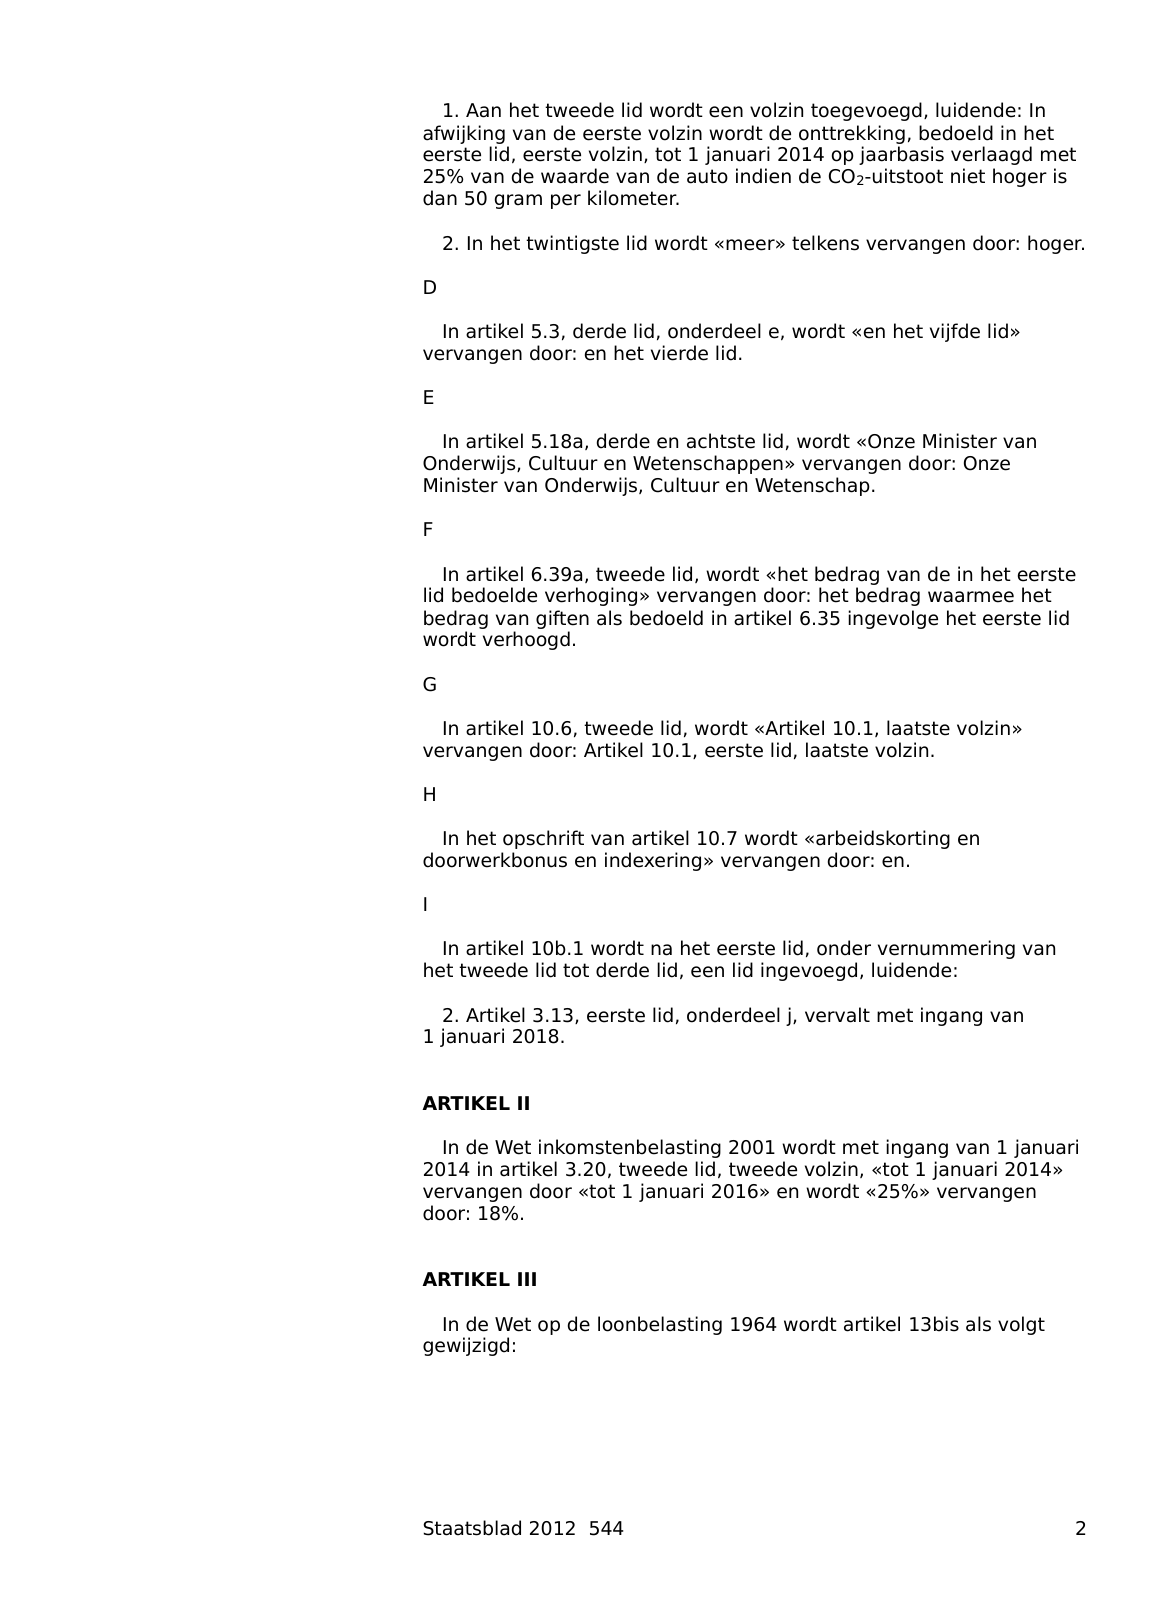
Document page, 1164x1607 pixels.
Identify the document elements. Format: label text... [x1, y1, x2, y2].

text F [422, 519, 1087, 541]
text E [422, 387, 1087, 409]
text 2. Artikel 3.13, eerste lid, onderdeel j, vervalt met ingang van 1 januari 2018. [422, 1004, 1087, 1048]
text In het opschrift van artikel 10.7 wordt «arbeidskorting en doorwerkbonus en indexering» vervangen door: en. [422, 828, 1087, 872]
text In artikel 10b.1 wordt na het eerste lid, onder vernummering van het tweede lid tot derde lid, een lid ingevoegd, luidende: [422, 938, 1087, 982]
subtitle ARTIKEL III [422, 1269, 1087, 1291]
text 1. Aan het tweede lid wordt een volzin toegevoegd, luidende: In afwijking van de eerste volzin wordt de onttrekking, bedoeld in het eerste lid, eerste volzin, tot 1 januari 2014 op jaarbasis verlaagd met 25% van de waarde van de auto indien de CO2-uitstoot niet hoger is dan 50 gram per kilometer. [422, 100, 1087, 210]
text In artikel 10.6, tweede lid, wordt «Artikel 10.1, laatste volzin» vervangen door: Artikel 10.1, eerste lid, laatste volzin. [422, 718, 1087, 762]
text In artikel 6.39a, tweede lid, wordt «het bedrag van de in het eerste lid bedoelde verhoging» vervangen door: het bedrag waarmee het bedrag van giften als bedoeld in artikel 6.35 ingevolge het eerste lid wordt verhoogd. [422, 563, 1087, 651]
text In artikel 5.18a, derde en achtste lid, wordt «Onze Minister van Onderwijs, Cultuur en Wetenschappen» vervangen door: Onze Minister van Onderwijs, Cultuur en Wetenschap. [422, 431, 1087, 497]
text In artikel 5.3, derde lid, onderdeel e, wordt «en het vijfde lid» vervangen door: en het vierde lid. [422, 321, 1087, 365]
subtitle ARTIKEL II [422, 1093, 1087, 1115]
text 2. In het twintigste lid wordt «meer» telkens vervangen door: hoger. [422, 232, 1087, 254]
text H [422, 784, 1087, 806]
text I [422, 894, 1087, 916]
text G [422, 673, 1087, 696]
text D [422, 277, 1087, 299]
text In de Wet inkomstenbelasting 2001 wordt met ingang van 1 januari 2014 in artikel 3.20, tweede lid, tweede volzin, «tot 1 januari 2014» vervangen door «tot 1 januari 2016» en wordt «25%» vervangen door: 18%. [422, 1137, 1087, 1225]
text In de Wet op de loonbelasting 1964 wordt artikel 13bis als volgt gewijzigd: [422, 1313, 1087, 1357]
